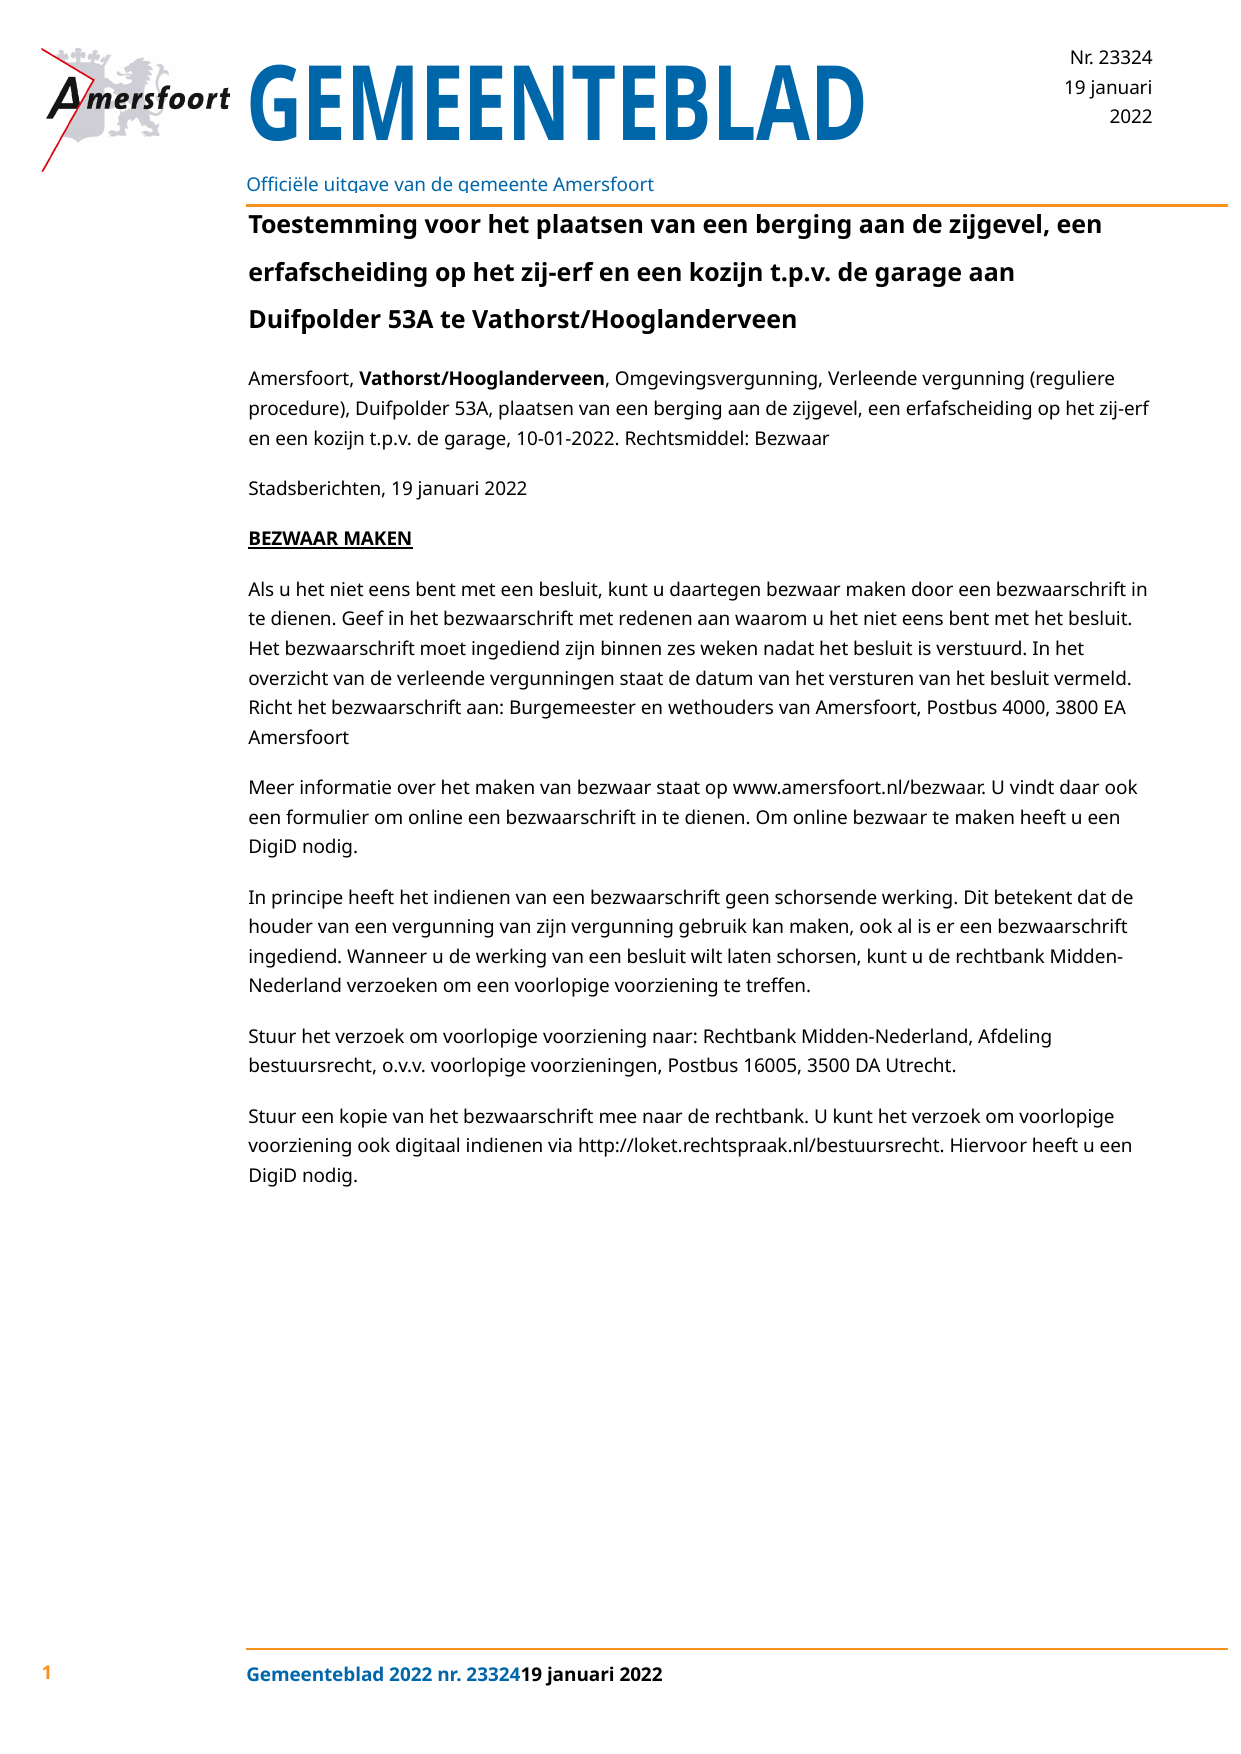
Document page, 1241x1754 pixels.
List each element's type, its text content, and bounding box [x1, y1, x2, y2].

text Stadsberichten, 19 januari 2022 [248, 475, 1152, 501]
text Stuur een kopie van het bezwaarschrift mee naar de rechtbank. U kunt het verzoek om voorlopige voorziening ook digitaal indienen via http://loket.rechtspraak.nl/bestuursrecht. Hiervoor heeft u een DigiD nodig. [248, 1103, 1152, 1188]
text Stuur het verzoek om voorlopige voorziening naar: Rechtbank Midden-Nederland, Afdeling bestuursrecht, o.v.v. voorlopige voorzieningen, Postbus 16005, 3500 DA Utrecht. [248, 1023, 1152, 1078]
text BEZWAAR MAKEN [248, 526, 1152, 551]
text Amersfoort, Vathorst/Hooglanderveen, Omgevingsvergunning, Verleende vergunning (reguliere procedure), Duifpolder 53A, plaatsen van een berging aan de zijgevel, een erfafscheiding op het zij-erf en een kozijn t.p.v. de garage, 10-01-2022. Rechtsmiddel: Bezwaar [248, 366, 1152, 450]
text Meer informatie over het maken van bezwaar staat op www.amersfoort.nl/bezwaar. U vindt daar ook een formulier om online een bezwaarschrift in te dienen. Om online bezwaar te maken heeft u een DigiD nodig. [248, 774, 1152, 859]
text Toestemming voor het plaatsen van een berging aan de zijgevel, een erfafscheiding op het zij-erf en een kozijn t.p.v. de garage aan Duifpolder 53A te Vathorst/Hooglanderveen [248, 207, 1152, 336]
picture [41, 47, 231, 172]
text In principe heeft het indienen van een bezwaarschrift geen schorsende werking. Dit betekent dat de houder van een vergunning van zijn vergunning gebruik kan maken, ook al is er een bezwaarschrift ingediend. Wanneer u de werking van een besluit wilt laten schorsen, kunt u de rechtbank Midden-Nederland verzoeken om een voorlopige voorziening te treffen. [248, 884, 1152, 998]
text Als u het niet eens bent met een besluit, kunt u daartegen bezwaar maken door een bezwaarschrift in te dienen. Geef in het bezwaarschrift met redenen aan waarom u het niet eens bent met het besluit. Het bezwaarschrift moet ingediend zijn binnen zes weken nadat het besluit is verstuurd. In het overzicht van de verleende vergunningen staat de datum van het versturen van het besluit vermeld. Richt het bezwaarschrift aan: Burgemeester en wethouders van Amersfoort, Postbus 4000, 3800 EA Amersfoort [248, 576, 1152, 749]
